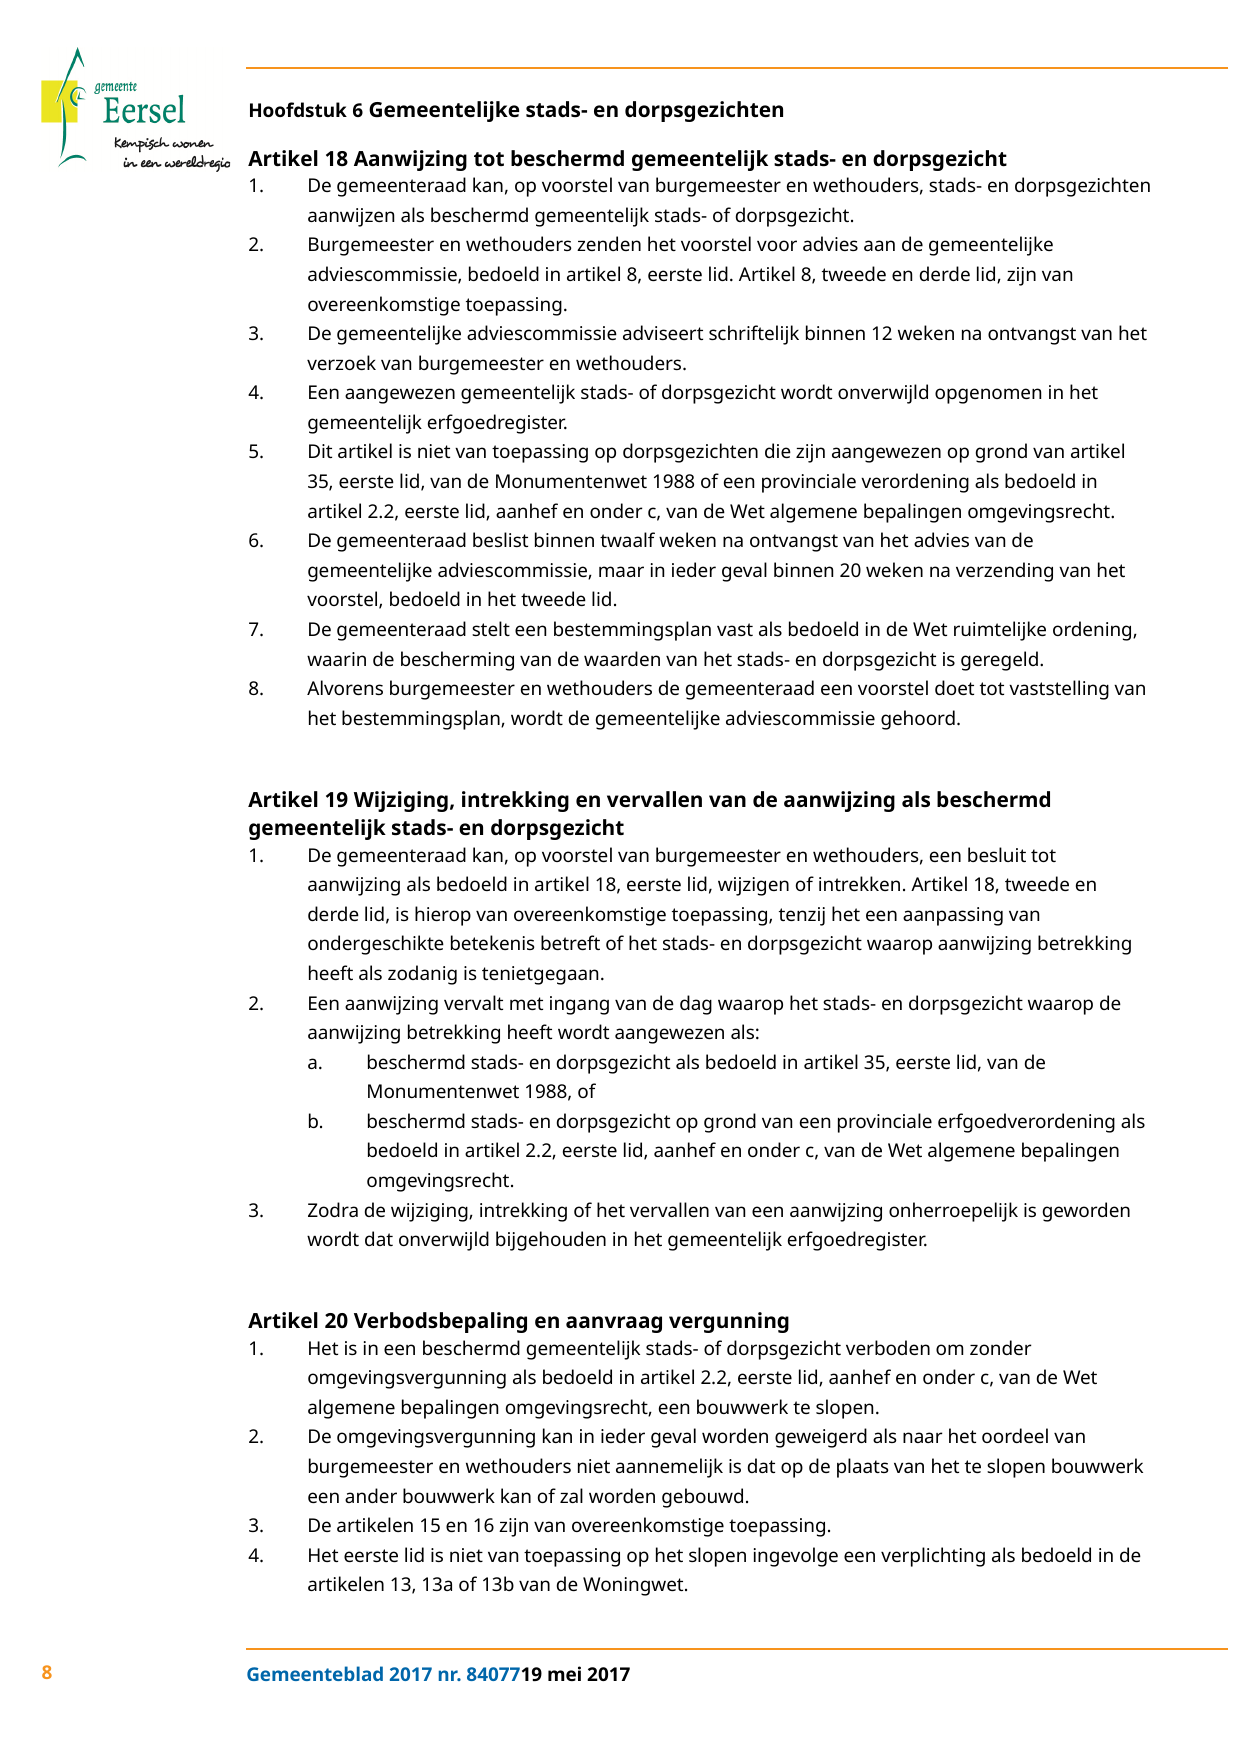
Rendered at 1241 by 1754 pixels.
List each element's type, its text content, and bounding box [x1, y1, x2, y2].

text Artikel 18 Aanwijzing tot beschermd gemeentelijk stads- en dorpsgezicht [248, 144, 1152, 172]
list Dit artikel is niet van toepassing op dorpsgezichten die zijn aangewezen op grond van artikel 35, eerste lid, van de Monumentenwet 1988 of een provinciale verordening als bedoeld in artikel 2.2, eerste lid, aanhef en onder c, van de Wet algemene bepalingen omgevingsrecht. [248, 439, 1152, 524]
list Zodra de wijziging, intrekking of het vervallen van een aanwijzing onherroepelijk is geworden wordt dat onverwijld bijgehouden in het gemeentelijk erfgoedregister. [248, 1197, 1152, 1252]
list beschermd stads- en dorpsgezicht op grond van een provinciale erfgoedverordening als bedoeld in artikel 2.2, eerste lid, aanhef en onder c, van de Wet algemene bepalingen omgevingsrecht. [307, 1108, 1152, 1193]
list beschermd stads- en dorpsgezicht als bedoeld in artikel 35, eerste lid, van de Monumentenwet 1988, of [307, 1049, 1152, 1104]
list De gemeenteraad kan, op voorstel van burgemeester en wethouders, stads- en dorpsgezichten aanwijzen als beschermd gemeentelijk stads- of dorpsgezicht. [248, 172, 1152, 228]
list De omgevingsvergunning kan in ieder geval worden geweigerd als naar het oordeel van burgemeester en wethouders niet aannemelijk is dat op de plaats van het te slopen bouwwerk een ander bouwwerk kan of zal worden gebouwd. [248, 1424, 1152, 1508]
list Burgemeester en wethouders zenden het voorstel voor advies aan de gemeentelijke adviescommissie, bedoeld in artikel 8, eerste lid. Artikel 8, tweede en derde lid, zijn van overeenkomstige toepassing. [248, 232, 1152, 317]
list De artikelen 15 en 16 zijn van overeenkomstige toepassing. [248, 1512, 1152, 1538]
list De gemeenteraad beslist binnen twaalf weken na ontvangst van het advies van de gemeentelijke adviescommissie, maar in ieder geval binnen 20 weken na verzending van het voorstel, bedoeld in het tweede lid. [248, 527, 1152, 612]
list De gemeenteraad kan, op voorstel van burgemeester en wethouders, een besluit tot aanwijzing als bedoeld in artikel 18, eerste lid, wijzigen of intrekken. Artikel 18, tweede en derde lid, is hierop van overeenkomstige toepassing, tenzij het een aanpassing van ondergeschikte betekenis betreft of het stads- en dorpsgezicht waarop aanwijzing betrekking heeft als zodanig is tenietgegaan. [248, 842, 1152, 986]
list Het is in een beschermd gemeentelijk stads- of dorpsgezicht verboden om zonder omgevingsvergunning als bedoeld in artikel 2.2, eerste lid, aanhef en onder c, van de Wet algemene bepalingen omgevingsrecht, een bouwwerk te slopen. [248, 1335, 1152, 1420]
list De gemeenteraad stelt een bestemmingsplan vast als bedoeld in de Wet ruimtelijke ordening, waarin de bescherming van de waarden van het stads- en dorpsgezicht is geregeld. [248, 616, 1152, 672]
list De gemeentelijke adviescommissie adviseert schriftelijk binnen 12 weken na ontvangst van het verzoek van burgemeester en wethouders. [248, 320, 1152, 376]
text Artikel 19 Wijziging, intrekking en vervallen van de aanwijzing als beschermd gemeentelijk stads- en dorpsgezicht [248, 785, 1152, 842]
list Het eerste lid is niet van toepassing op het slopen ingevolge een verplichting als bedoeld in de artikelen 13, 13a of 13b van de Woningwet. [248, 1542, 1152, 1597]
text Hoofdstuk 6 Gemeentelijke stads- en dorpsgezichten [248, 95, 1152, 123]
picture [41, 47, 231, 172]
list Alvorens burgemeester en wethouders de gemeenteraad een voorstel doet tot vaststelling van het bestemmingsplan, wordt de gemeentelijke adviescommissie gehoord. [248, 675, 1152, 731]
list Een aangewezen gemeentelijk stads- of dorpsgezicht wordt onverwijld opgenomen in het gemeentelijk erfgoedregister. [248, 379, 1152, 435]
text Artikel 20 Verbodsbepaling en aanvraag vergunning [248, 1306, 1152, 1335]
list Een aanwijzing vervalt met ingang van de dag waarop het stads- en dorpsgezicht waarop de aanwijzing betrekking heeft wordt aangewezen als: [248, 990, 1152, 1045]
